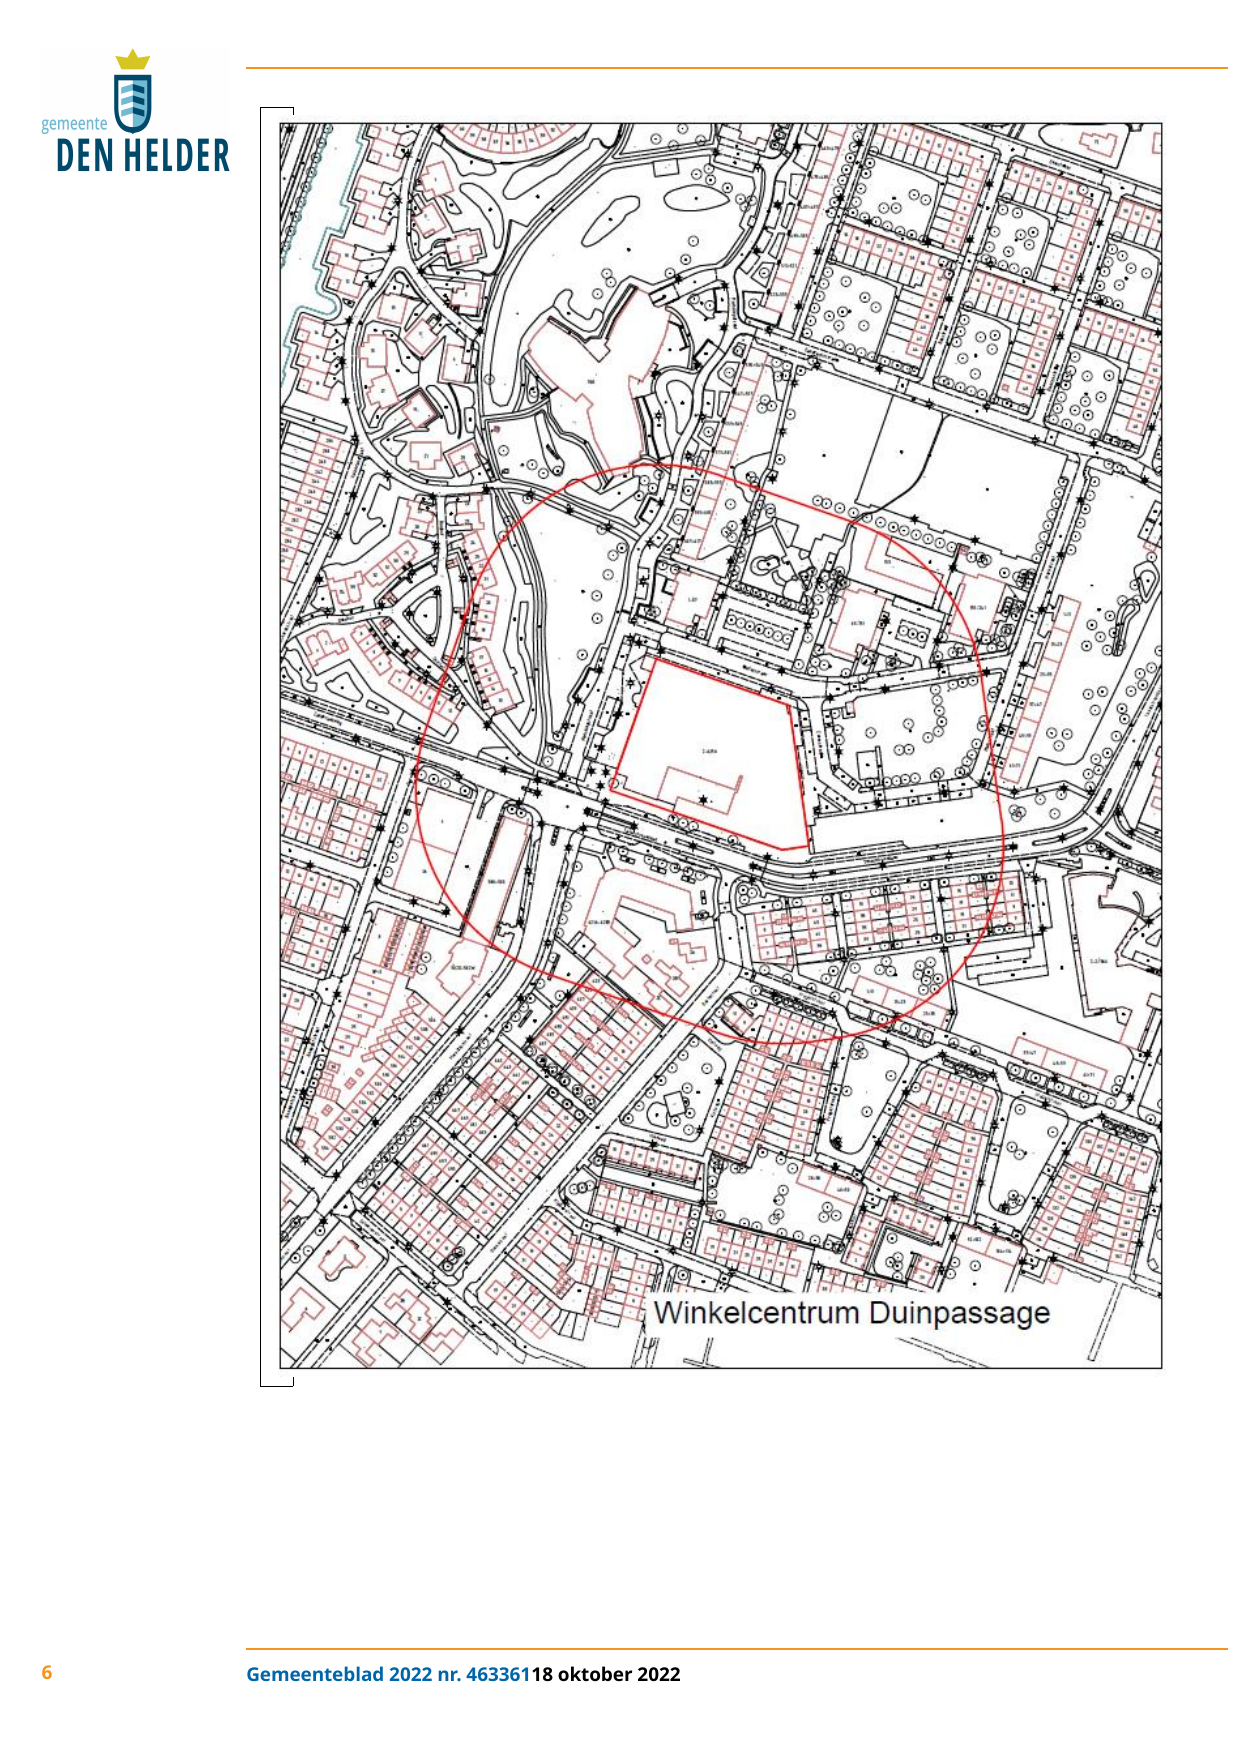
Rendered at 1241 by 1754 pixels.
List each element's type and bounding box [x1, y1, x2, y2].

picture [268, 115, 1173, 1377]
picture [130, 157, 135, 172]
picture [182, 144, 187, 165]
picture [63, 144, 68, 165]
picture [220, 160, 224, 172]
picture [41, 47, 231, 172]
picture [100, 154, 106, 172]
